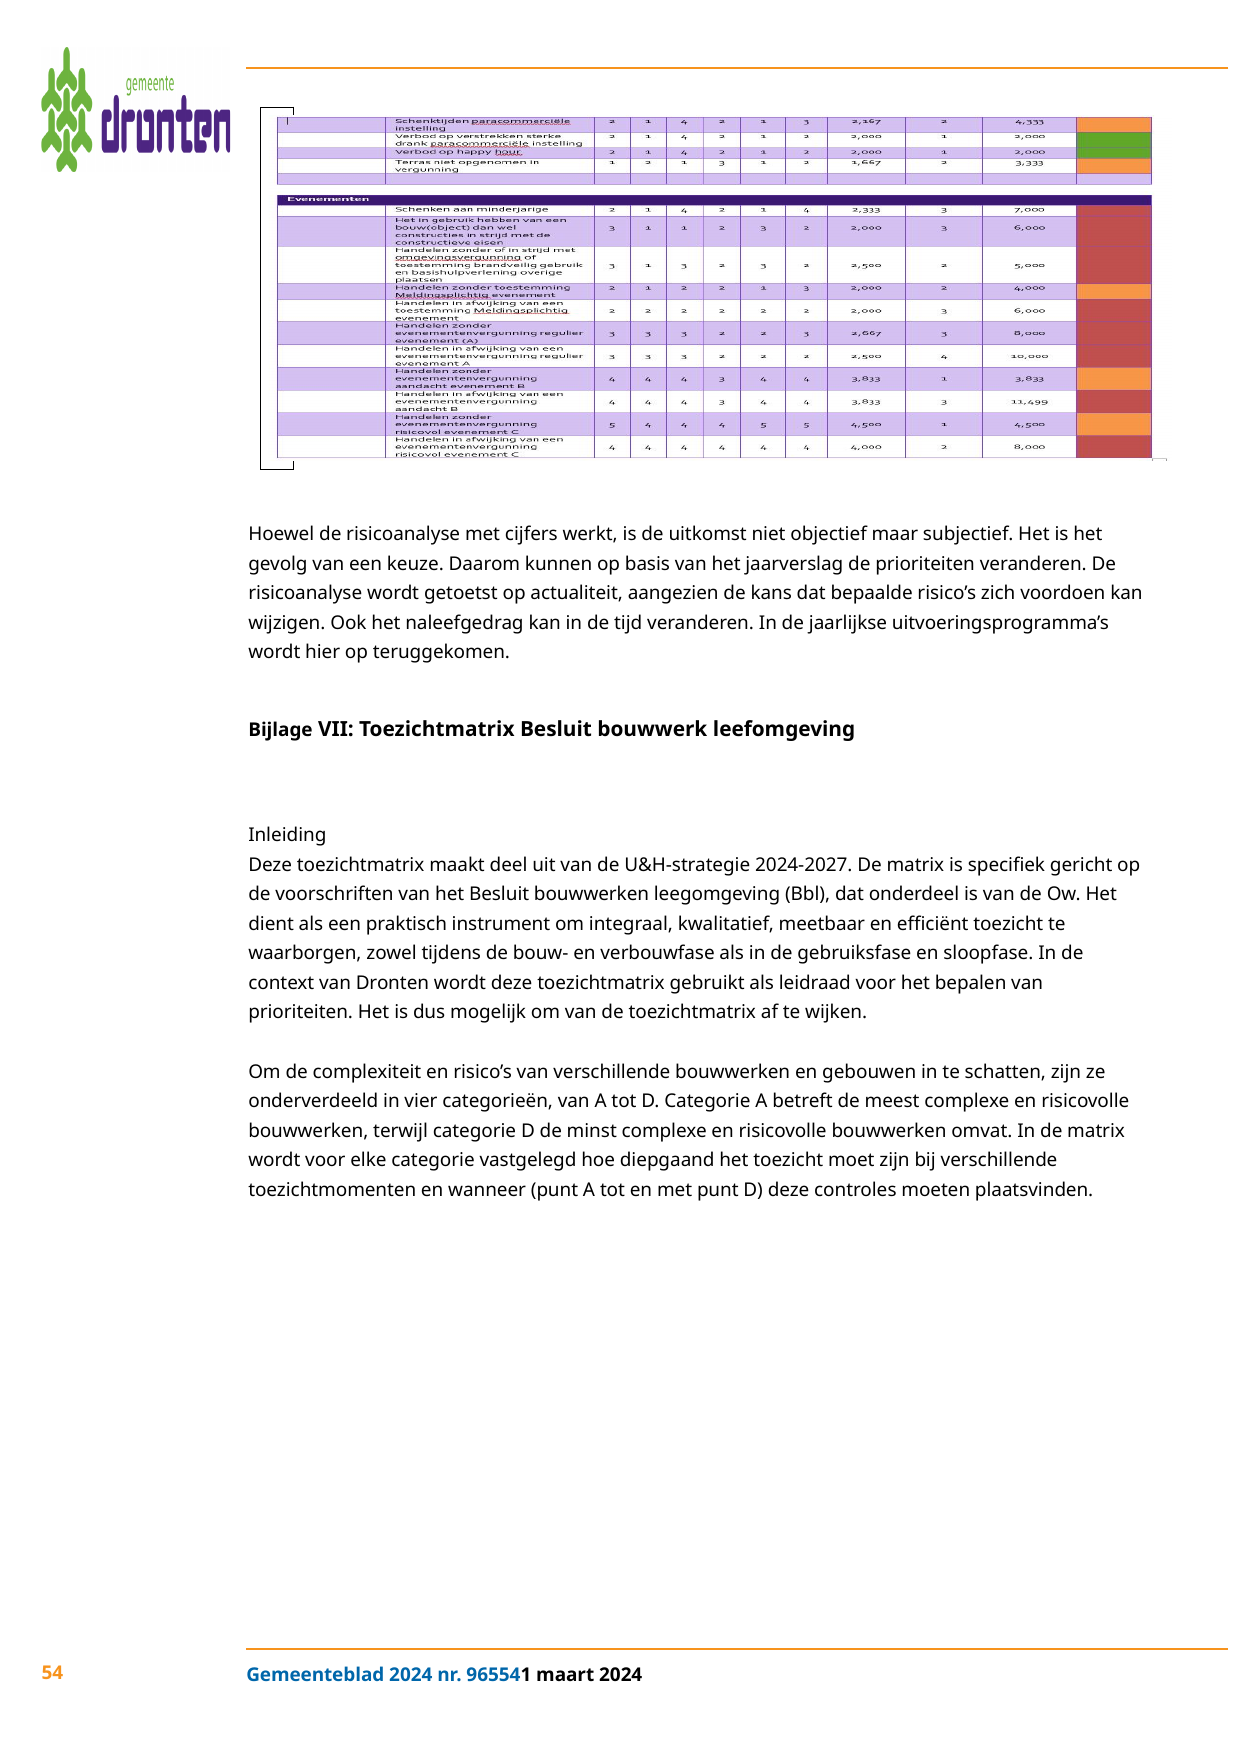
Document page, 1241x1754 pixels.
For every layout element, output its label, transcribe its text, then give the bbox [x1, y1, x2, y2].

text Deze toezichtmatrix maakt deel uit van de U&H-strategie 2024-2027. De matrix is specifiek gericht op de voorschriften van het Besluit bouwwerken leegomgeving (Bbl), dat onderdeel is van de Ow. Het dient als een praktisch instrument om integraal, kwalitatief, meetbaar en efficiënt toezicht te waarborgen, zowel tijdens de bouw- en verbouwfase als in de gebruiksfase en sloopfase. In de context van Dronten wordt deze toezichtmatrix gebruikt als leidraad voor het bepalen van prioriteiten. Het is dus mogelijk om van de toezichtmatrix af te wijken. [248, 851, 1152, 1024]
text Bijlage VII: Toezichtmatrix Besluit bouwwerk leefomgeving [248, 714, 1152, 742]
text Inleiding [248, 821, 1152, 847]
text Om de complexiteit en risico’s van verschillende bouwwerken en gebouwen in te schatten, zijn ze onderverdeeld in vier categorieën, van A tot D. Categorie A betreft de meest complexe en risicovolle bouwwerken, terwijl categorie D de minst complexe en risicovolle bouwwerken omvat. In de matrix wordt voor elke categorie vastgelegd hoe diepgaand het toezicht moet zijn bij verschillende toezichtmomenten en wanneer (punt A tot en met punt D) deze controles moeten plaatsvinden. [248, 1058, 1152, 1202]
picture [268, 115, 1173, 461]
text Hoewel de risicoanalyse met cijfers werkt, is de uitkomst niet objectief maar subjectief. Het is het gevolg van een keuze. Daarom kunnen op basis van het jaarverslag de prioriteiten veranderen. De risicoanalyse wordt getoetst op actualiteit, aangezien de kans dat bepaalde risico’s zich voordoen kan wijzigen. Ook het naleefgedrag kan in de tijd veranderen. In de jaarlijkse uitvoeringsprogramma’s wordt hier op teruggekomen. [248, 520, 1152, 664]
picture [41, 47, 231, 172]
